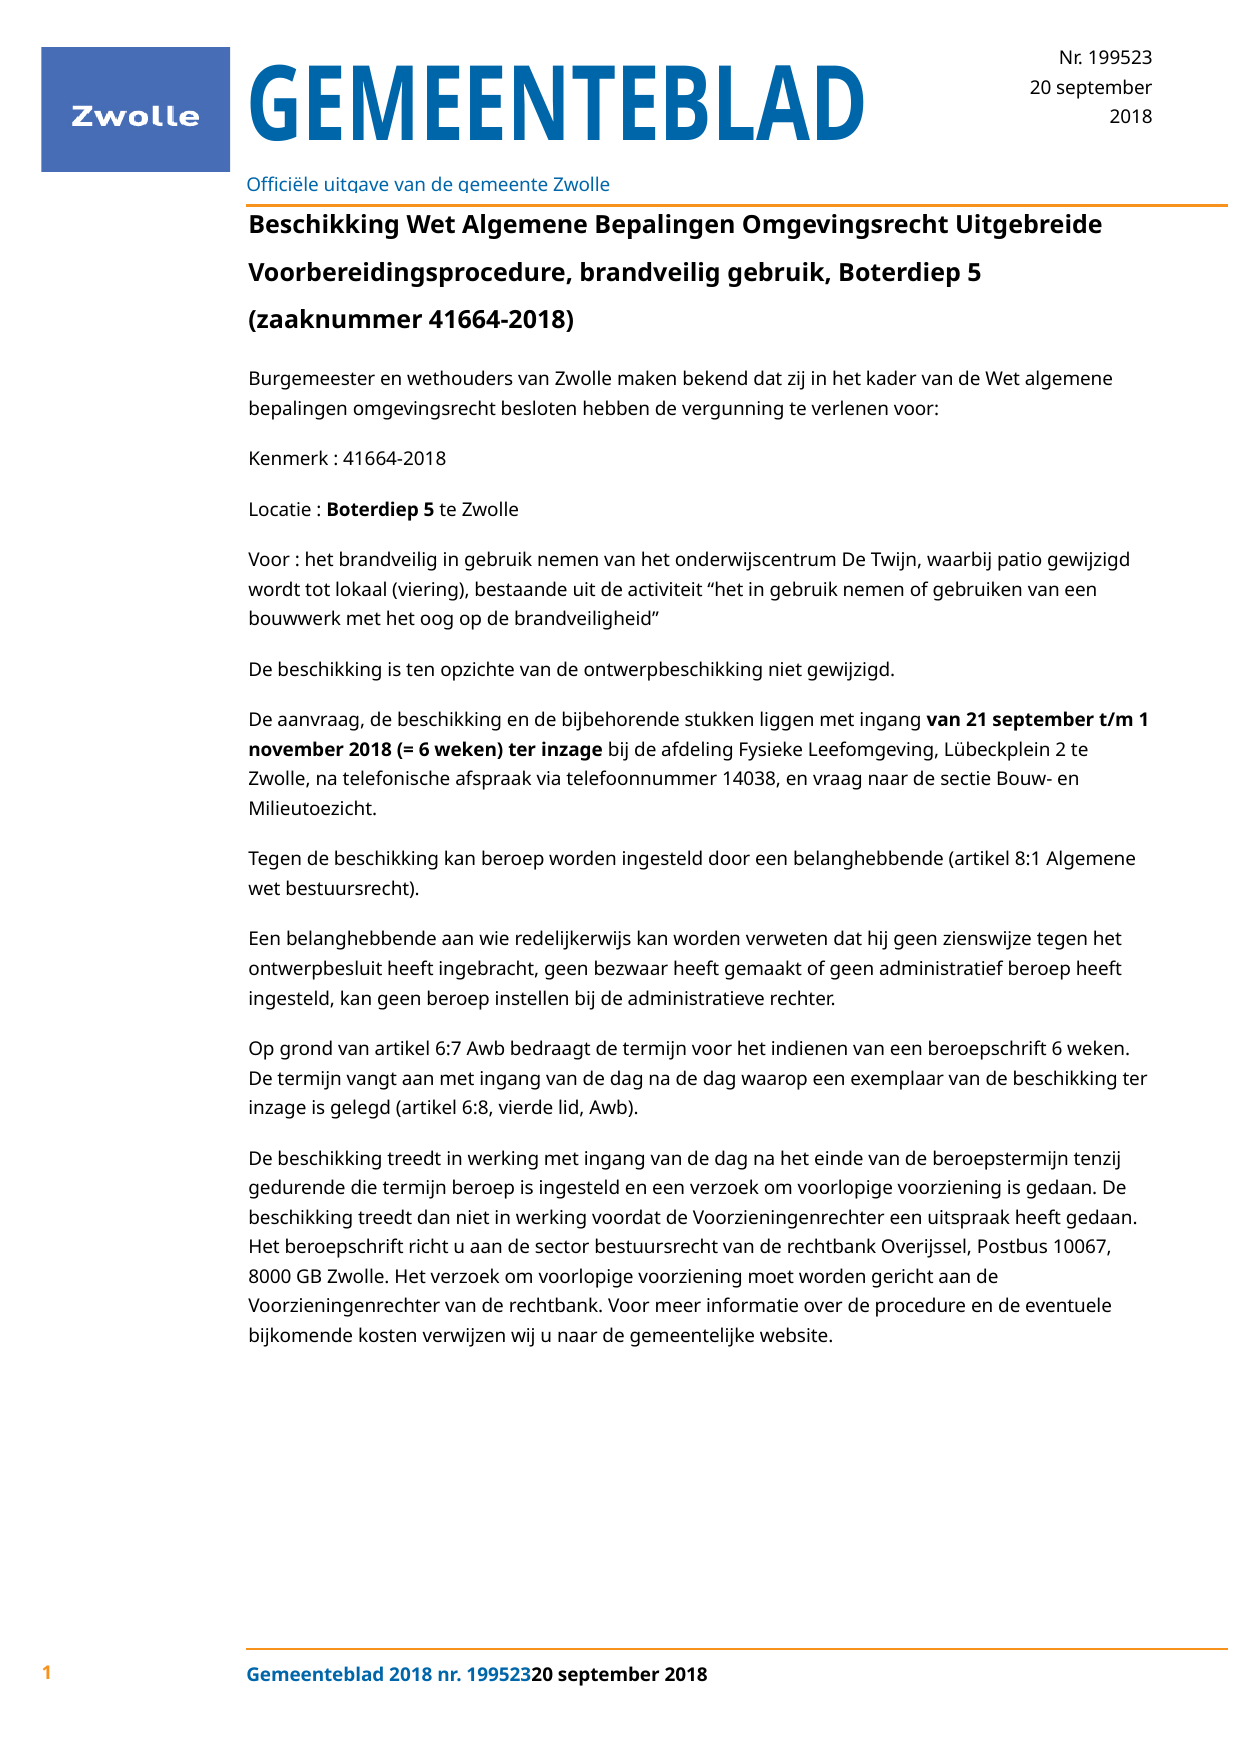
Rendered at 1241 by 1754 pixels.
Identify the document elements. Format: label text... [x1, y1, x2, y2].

text De beschikking is ten opzichte van de ontwerpbeschikking niet gewijzigd. [248, 656, 1152, 682]
text Tegen de beschikking kan beroep worden ingesteld door een belanghebbende (artikel 8:1 Algemene wet bestuursrecht). [248, 846, 1152, 901]
text Burgemeester en wethouders van Zwolle maken bekend dat zij in het kader van de Wet algemene bepalingen omgevingsrecht besloten hebben de vergunning te verlenen voor: [248, 366, 1152, 421]
text Voor : het brandveilig in gebruik nemen van het onderwijscentrum De Twijn, waarbij patio gewijzigd wordt tot lokaal (viering), bestaande uit de activiteit “het in gebruik nemen of gebruiken van een bouwwerk met het oog op de brandveiligheid” [248, 546, 1152, 631]
text Op grond van artikel 6:7 Awb bedraagt de termijn voor het indienen van een beroepschrift 6 weken. De termijn vangt aan met ingang van de dag na de dag waarop een exemplaar van de beschikking ter inzage is gelegd (artikel 6:8, vierde lid, Awb). [248, 1035, 1152, 1120]
text Kenmerk : 41664-2018 [248, 446, 1152, 471]
text Een belanghebbende aan wie redelijkerwijs kan worden verweten dat hij geen zienswijze tegen het ontwerpbesluit heeft ingebracht, geen bezwaar heeft gemaakt of geen administratief beroep heeft ingesteld, kan geen beroep instellen bij de administratieve rechter. [248, 926, 1152, 1010]
text Locatie : Boterdiep 5 te Zwolle [248, 496, 1152, 522]
picture [41, 47, 231, 172]
text Beschikking Wet Algemene Bepalingen Omgevingsrecht Uitgebreide Voorbereidingsprocedure, brandveilig gebruik, Boterdiep 5 (zaaknummer 41664-2018) [248, 207, 1152, 336]
text De beschikking treedt in werking met ingang van de dag na het einde van de beroepstermijn tenzij gedurende die termijn beroep is ingesteld en een verzoek om voorlopige voorziening is gedaan. De beschikking treedt dan niet in werking voordat de Voorzieningenrechter een uitspraak heeft gedaan. Het beroepschrift richt u aan de sector bestuursrecht van de rechtbank Overijssel, Postbus 10067, 8000 GB Zwolle. Het verzoek om voorlopige voorziening moet worden gericht aan de Voorzieningenrechter van de rechtbank. Voor meer informatie over de procedure en de eventuele bijkomende kosten verwijzen wij u naar de gemeentelijke website. [248, 1145, 1152, 1348]
text De aanvraag, de beschikking en de bijbehorende stukken liggen met ingang van 21 september t/m 1 november 2018 (= 6 weken) ter inzage bij de afdeling Fysieke Leefomgeving, Lübeckplein 2 te Zwolle, na telefonische afspraak via telefoonnummer 14038, en vraag naar de sectie Bouw- en Milieutoezicht. [248, 706, 1152, 821]
